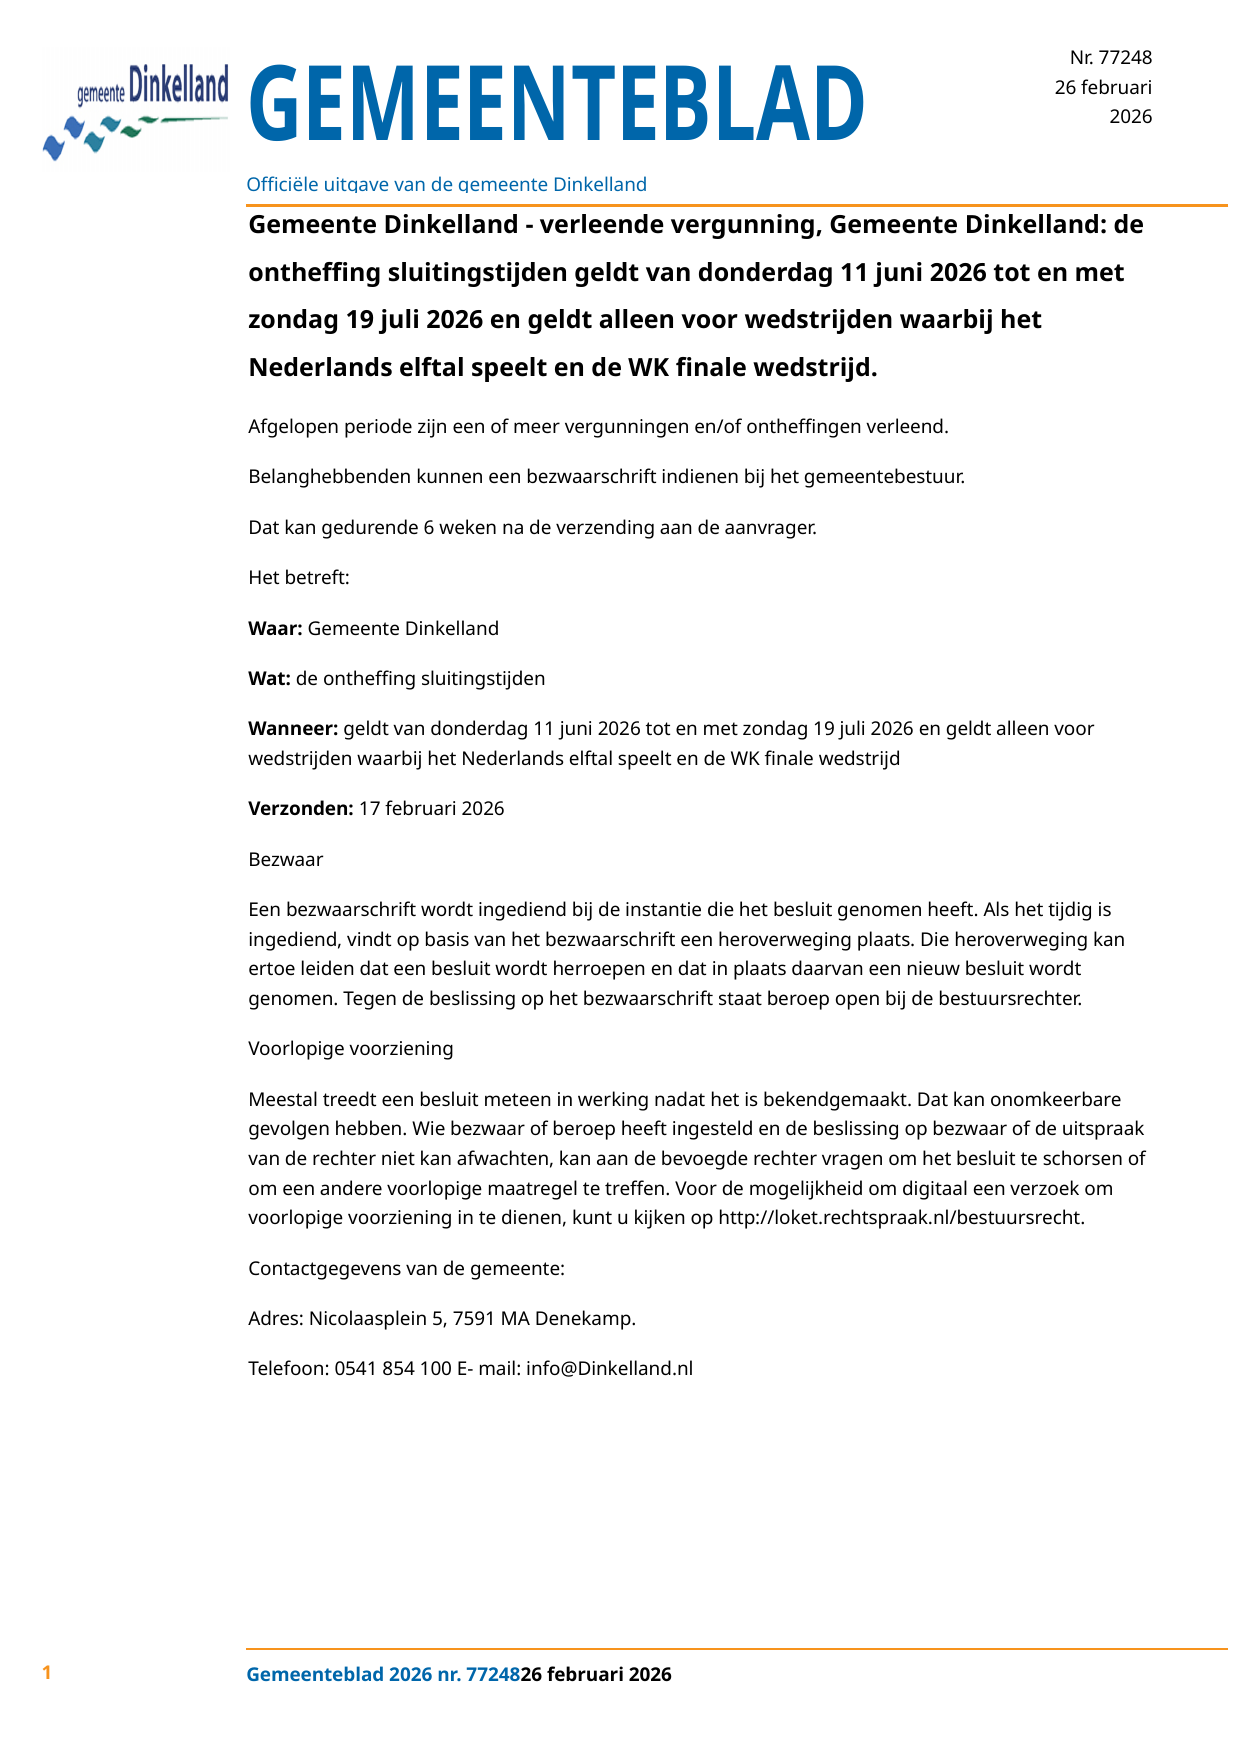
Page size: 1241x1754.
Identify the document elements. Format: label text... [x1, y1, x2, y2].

text Contactgegevens van de gemeente: [248, 1255, 1152, 1281]
text Wanneer: geldt van donderdag 11 juni 2026 tot en met zondag 19 juli 2026 en geldt alleen voor wedstrijden waarbij het Nederlands elftal speelt en de WK finale wedstrijd [248, 716, 1152, 771]
text Telefoon: 0541 854 100 E- mail: info@Dinkelland.nl [248, 1356, 1152, 1381]
text Voorlopige voorziening [248, 1036, 1152, 1061]
text Meestal treedt een besluit meteen in werking nadat het is bekendgemaakt. Dat kan onomkeerbare gevolgen hebben. Wie bezwaar of beroep heeft ingesteld en de beslissing op bezwaar of de uitspraak van de rechter niet kan afwachten, kan aan de bevoegde rechter vragen om het besluit te schorsen of om een andere voorlopige maatregel te treffen. Voor de mogelijkheid om digitaal een verzoek om voorlopige voorziening in te dienen, kunt u kijken op http://loket.rechtspraak.nl/bestuursrecht. [248, 1086, 1152, 1230]
text Bezwaar [248, 846, 1152, 872]
text Adres: Nicolaasplein 5, 7591 MA Denekamp. [248, 1305, 1152, 1331]
text Waar: Gemeente Dinkelland [248, 615, 1152, 641]
text Het betreft: [248, 564, 1152, 590]
text Dat kan gedurende 6 weken na de verzending aan de aanvrager. [248, 514, 1152, 540]
text Een bezwaarschrift wordt ingediend bij de instantie die het besluit genomen heeft. Als het tijdig is ingediend, vindt op basis van het bezwaarschrift een heroverweging plaats. Die heroverweging kan ertoe leiden dat een besluit wordt herroepen en dat in plaats daarvan een nieuw besluit wordt genomen. Tegen de beslissing op het bezwaarschrift staat beroep open bij de bestuursrechter. [248, 896, 1152, 1011]
text Wat: de ontheffing sluitingstijden [248, 665, 1152, 691]
text Afgelopen periode zijn een of meer vergunningen en/of ontheffingen verleend. [248, 413, 1152, 439]
picture [41, 47, 231, 172]
text Gemeente Dinkelland - verleende vergunning, Gemeente Dinkelland: de ontheffing sluitingstijden geldt van donderdag 11 juni 2026 tot en met zondag 19 juli 2026 en geldt alleen voor wedstrijden waarbij het Nederlands elftal speelt en de WK finale wedstrijd. [248, 207, 1152, 384]
text Belanghebbenden kunnen een bezwaarschrift indienen bij het gemeentebestuur. [248, 463, 1152, 489]
text Verzonden: 17 februari 2026 [248, 796, 1152, 821]
